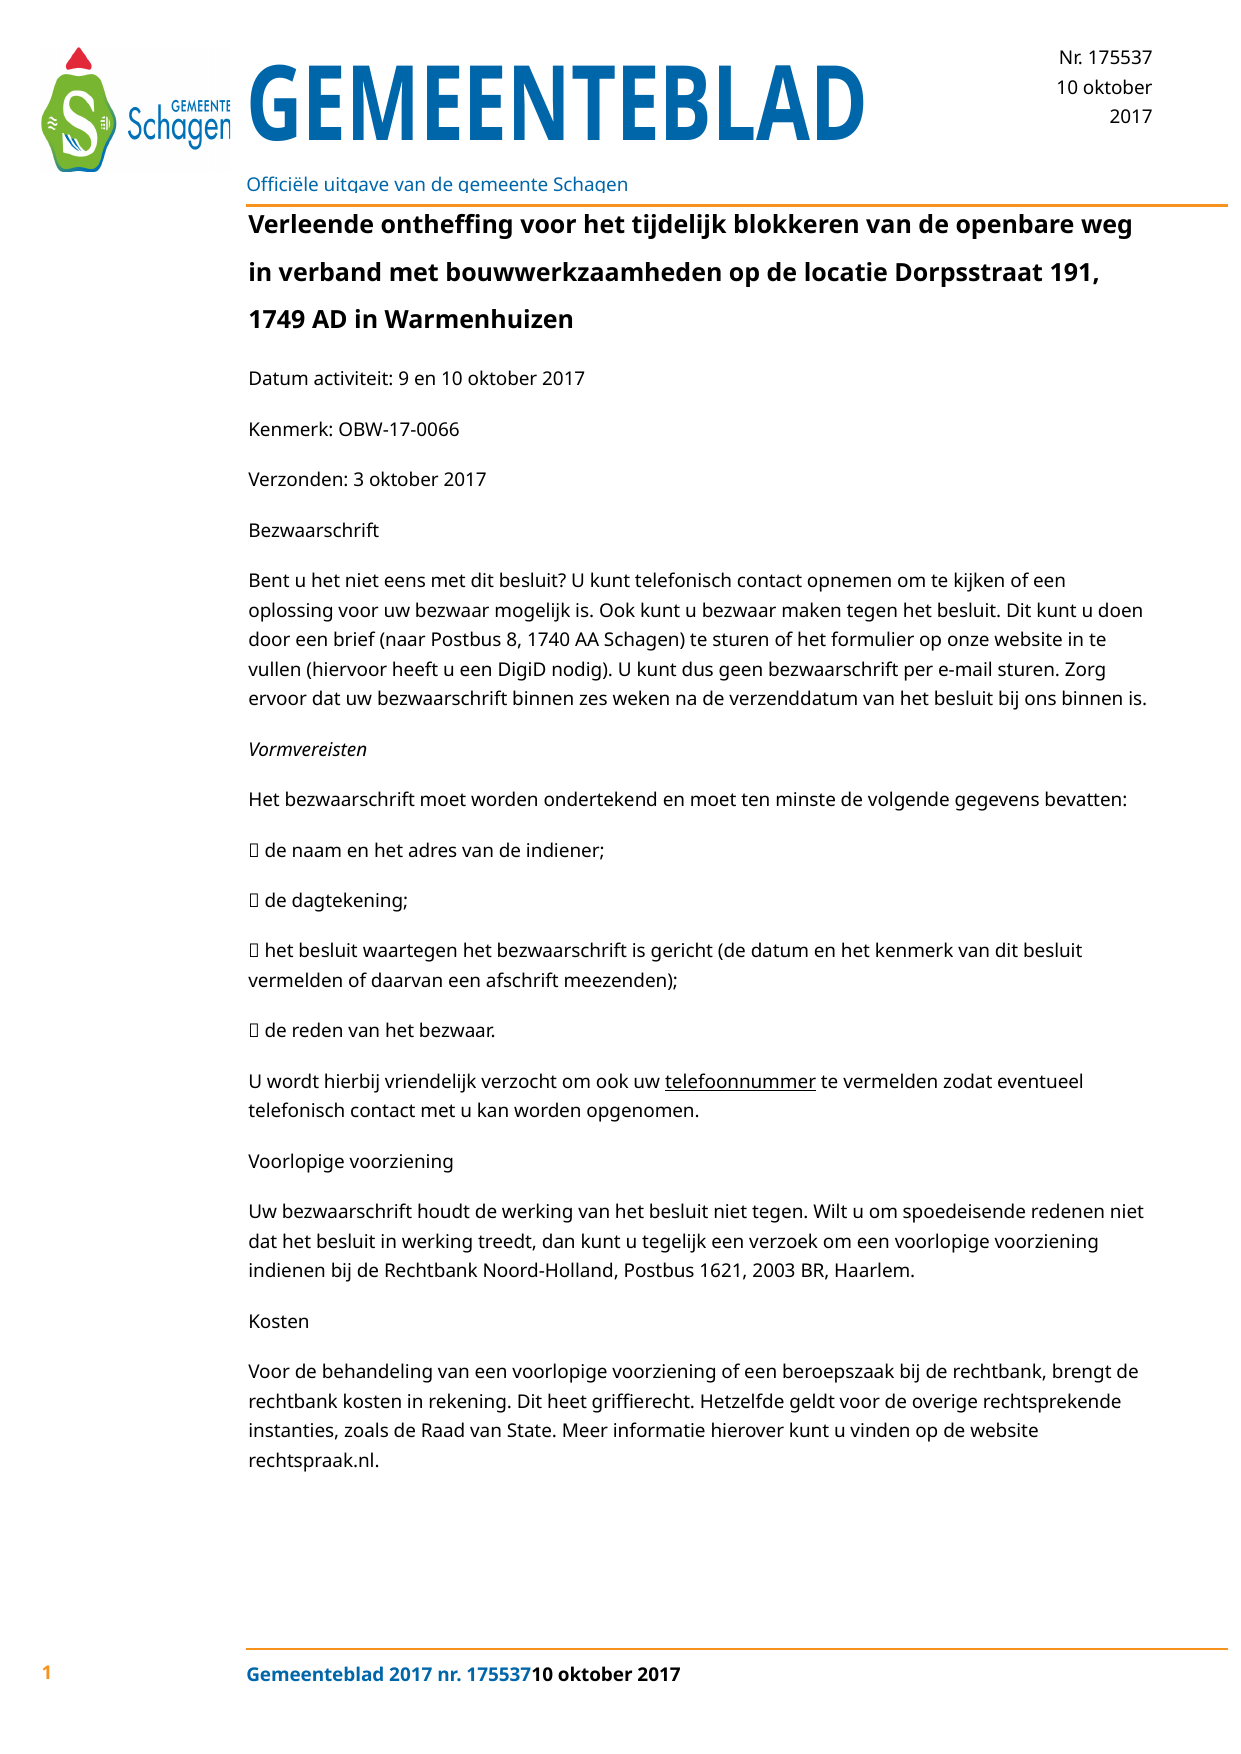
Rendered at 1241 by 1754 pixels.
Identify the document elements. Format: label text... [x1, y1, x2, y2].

text  de reden van het bezwaar. [248, 1018, 1152, 1043]
text Kosten [248, 1308, 1152, 1334]
text Het bezwaarschrift moet worden ondertekend en moet ten minste de volgende gegevens bevatten: [248, 786, 1152, 812]
picture [41, 47, 231, 172]
text Verleende ontheffing voor het tijdelijk blokkeren van de openbare weg in verband met bouwwerkzaamheden op de locatie Dorpsstraat 191, 1749 AD in Warmenhuizen [248, 207, 1152, 336]
text  het besluit waartegen het bezwaarschrift is gericht (de datum en het kenmerk van dit besluit vermelden of daarvan een afschrift meezenden); [248, 938, 1152, 993]
text Uw bezwaarschrift houdt de werking van het besluit niet tegen. Wilt u om spoedeisende redenen niet dat het besluit in werking treedt, dan kunt u tegelijk een verzoek om een voorlopige voorziening indienen bij de Rechtbank Noord-Holland, Postbus 1621, 2003 BR, Haarlem. [248, 1198, 1152, 1283]
text Verzonden: 3 oktober 2017 [248, 466, 1152, 492]
text U wordt hierbij vriendelijk verzocht om ook uw telefoonnummer te vermelden zodat eventueel telefonisch contact met u kan worden opgenomen. [248, 1068, 1152, 1123]
text  de dagtekening; [248, 887, 1152, 913]
text Kenmerk: OBW-17-0066 [248, 416, 1152, 442]
text Datum activiteit: 9 en 10 oktober 2017 [248, 366, 1152, 391]
text Bezwaarschrift [248, 517, 1152, 542]
text Voor de behandeling van een voorlopige voorziening of een beroepszaak bij de rechtbank, brengt de rechtbank kosten in rekening. Dit heet griffierecht. Hetzelfde geldt voor de overige rechtsprekende instanties, zoals de Raad van State. Meer informatie hierover kunt u vinden op de website rechtspraak.nl. [248, 1358, 1152, 1473]
text  de naam en het adres van de indiener; [248, 837, 1152, 862]
text Bent u het niet eens met dit besluit? U kunt telefonisch contact opnemen om te kijken of een oplossing voor uw bezwaar mogelijk is. Ook kunt u bezwaar maken tegen het besluit. Dit kunt u doen door een brief (naar Postbus 8, 1740 AA Schagen) te sturen of het formulier op onze website in te vullen (hiervoor heeft u een DigiD nodig). U kunt dus geen bezwaarschrift per e-mail sturen. Zorg ervoor dat uw bezwaarschrift binnen zes weken na de verzenddatum van het besluit bij ons binnen is. [248, 567, 1152, 711]
text Voorlopige voorziening [248, 1148, 1152, 1174]
text Vormvereisten [248, 736, 1152, 762]
